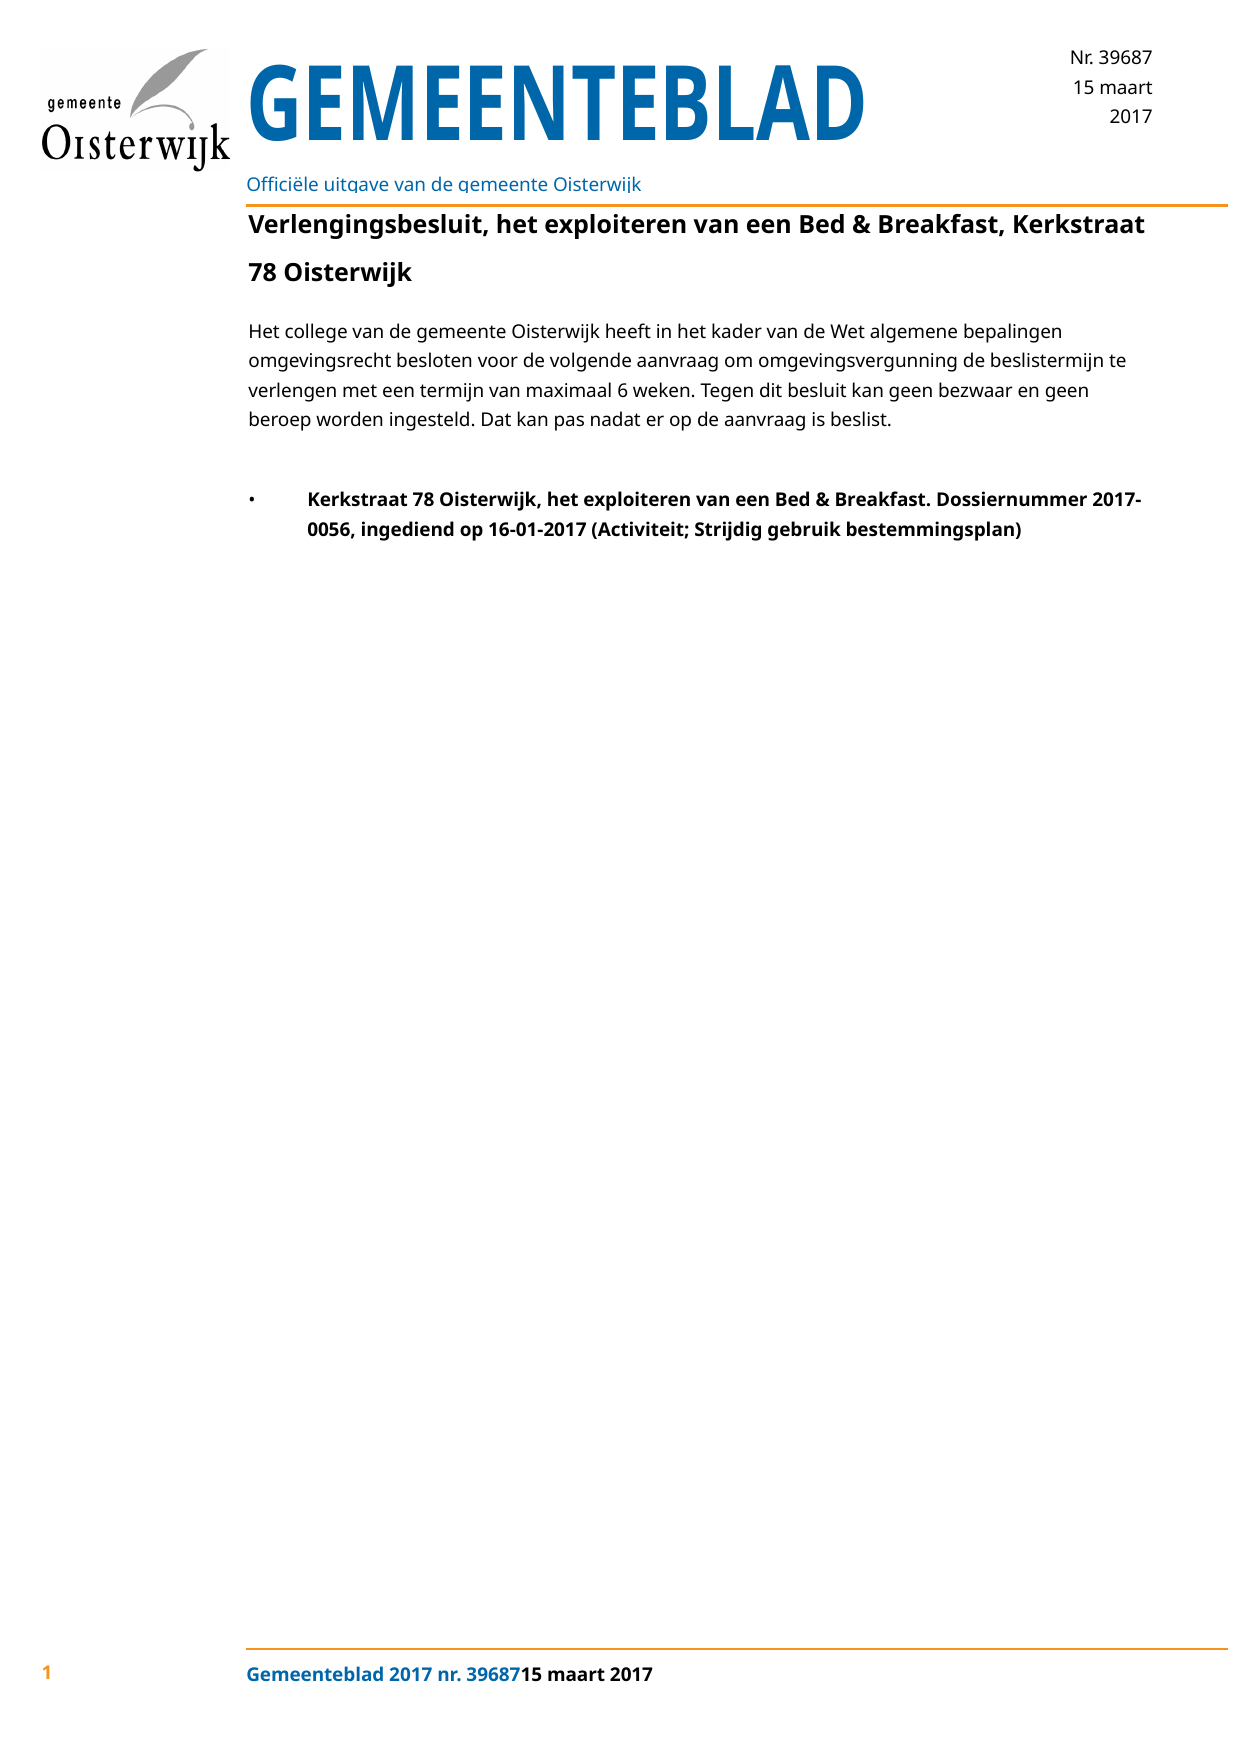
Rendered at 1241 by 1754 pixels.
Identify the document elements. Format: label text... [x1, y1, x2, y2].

text Verlengingsbesluit, het exploiteren van een Bed & Breakfast, Kerkstraat 78 Oisterwijk [248, 207, 1152, 288]
text Het college van de gemeente Oisterwijk heeft in het kader van de Wet algemene bepalingen omgevingsrecht besloten voor de volgende aanvraag om omgevingsvergunning de beslistermijn te verlengen met een termijn van maximaal 6 weken. Tegen dit besluit kan geen bezwaar en geen beroep worden ingesteld. Dat kan pas nadat er op de aanvraag is beslist. [248, 318, 1152, 432]
list Kerkstraat 78 Oisterwijk, het exploiteren van een Bed & Breakfast. Dossiernummer 2017-0056, ingediend op 16-01-2017 (Activiteit; Strijdig gebruik bestemmingsplan) [248, 487, 1152, 542]
picture [41, 47, 231, 172]
